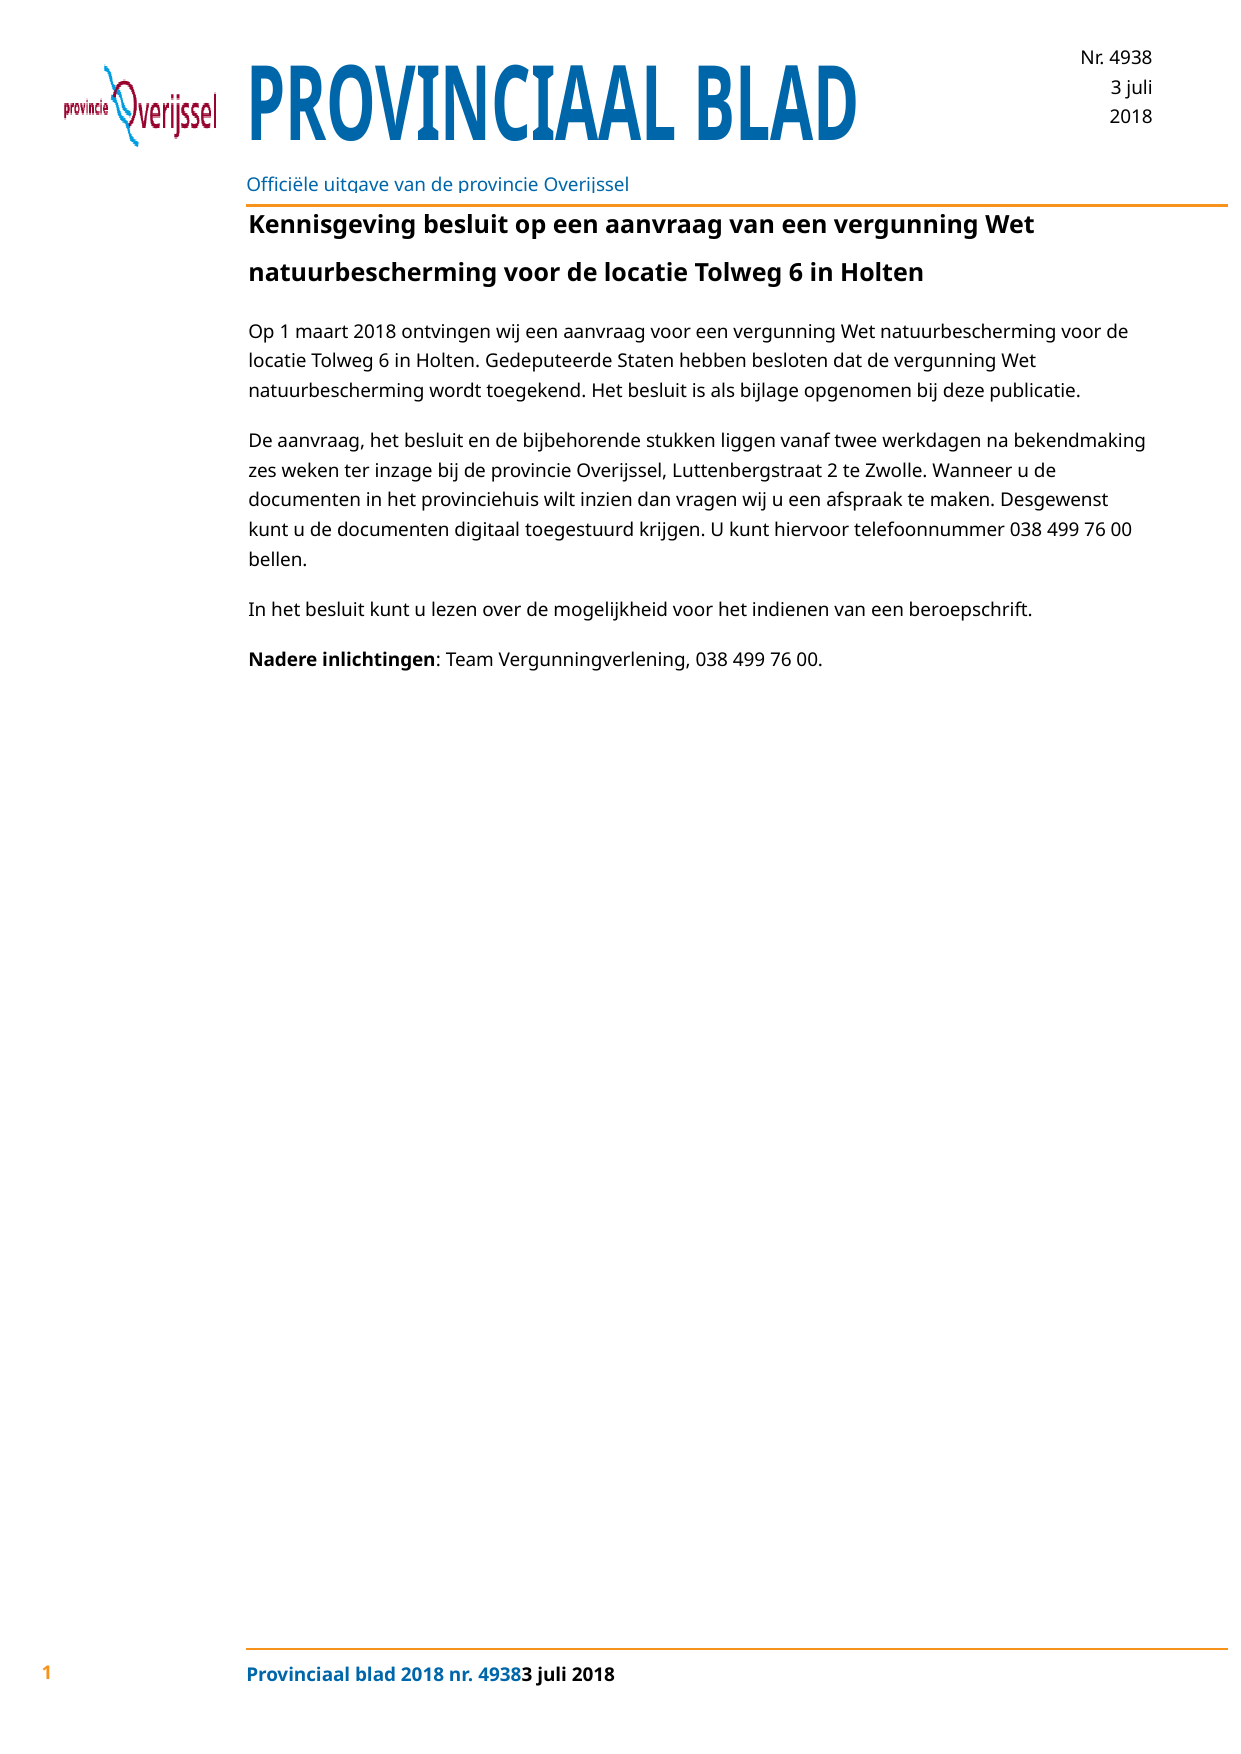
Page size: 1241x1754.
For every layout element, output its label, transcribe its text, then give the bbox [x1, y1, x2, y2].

text In het besluit kunt u lezen over de mogelijkheid voor het indienen van een beroepschrift. [248, 596, 1152, 622]
text Op 1 maart 2018 ontvingen wij een aanvraag voor een vergunning Wet natuurbescherming voor de locatie Tolweg 6 in Holten. Gedeputeerde Staten hebben besloten dat de vergunning Wet natuurbescherming wordt toegekend. Het besluit is als bijlage opgenomen bij deze publicatie. [248, 318, 1152, 403]
picture [41, 47, 231, 172]
text Kennisgeving besluit op een aanvraag van een vergunning Wet natuurbescherming voor de locatie Tolweg 6 in Holten [248, 207, 1152, 288]
text De aanvraag, het besluit en de bijbehorende stukken liggen vanaf twee werkdagen na bekendmaking zes weken ter inzage bij de provincie Overijssel, Luttenbergstraat 2 te Zwolle. Wanneer u de documenten in het provinciehuis wilt inzien dan vragen wij u een afspraak te maken. Desgewenst kunt u de documenten digitaal toegestuurd krijgen. U kunt hiervoor telefoonnummer 038 499 76 00 bellen. [248, 427, 1152, 572]
text Nadere inlichtingen: Team Vergunningverlening, 038 499 76 00. [248, 647, 1152, 672]
